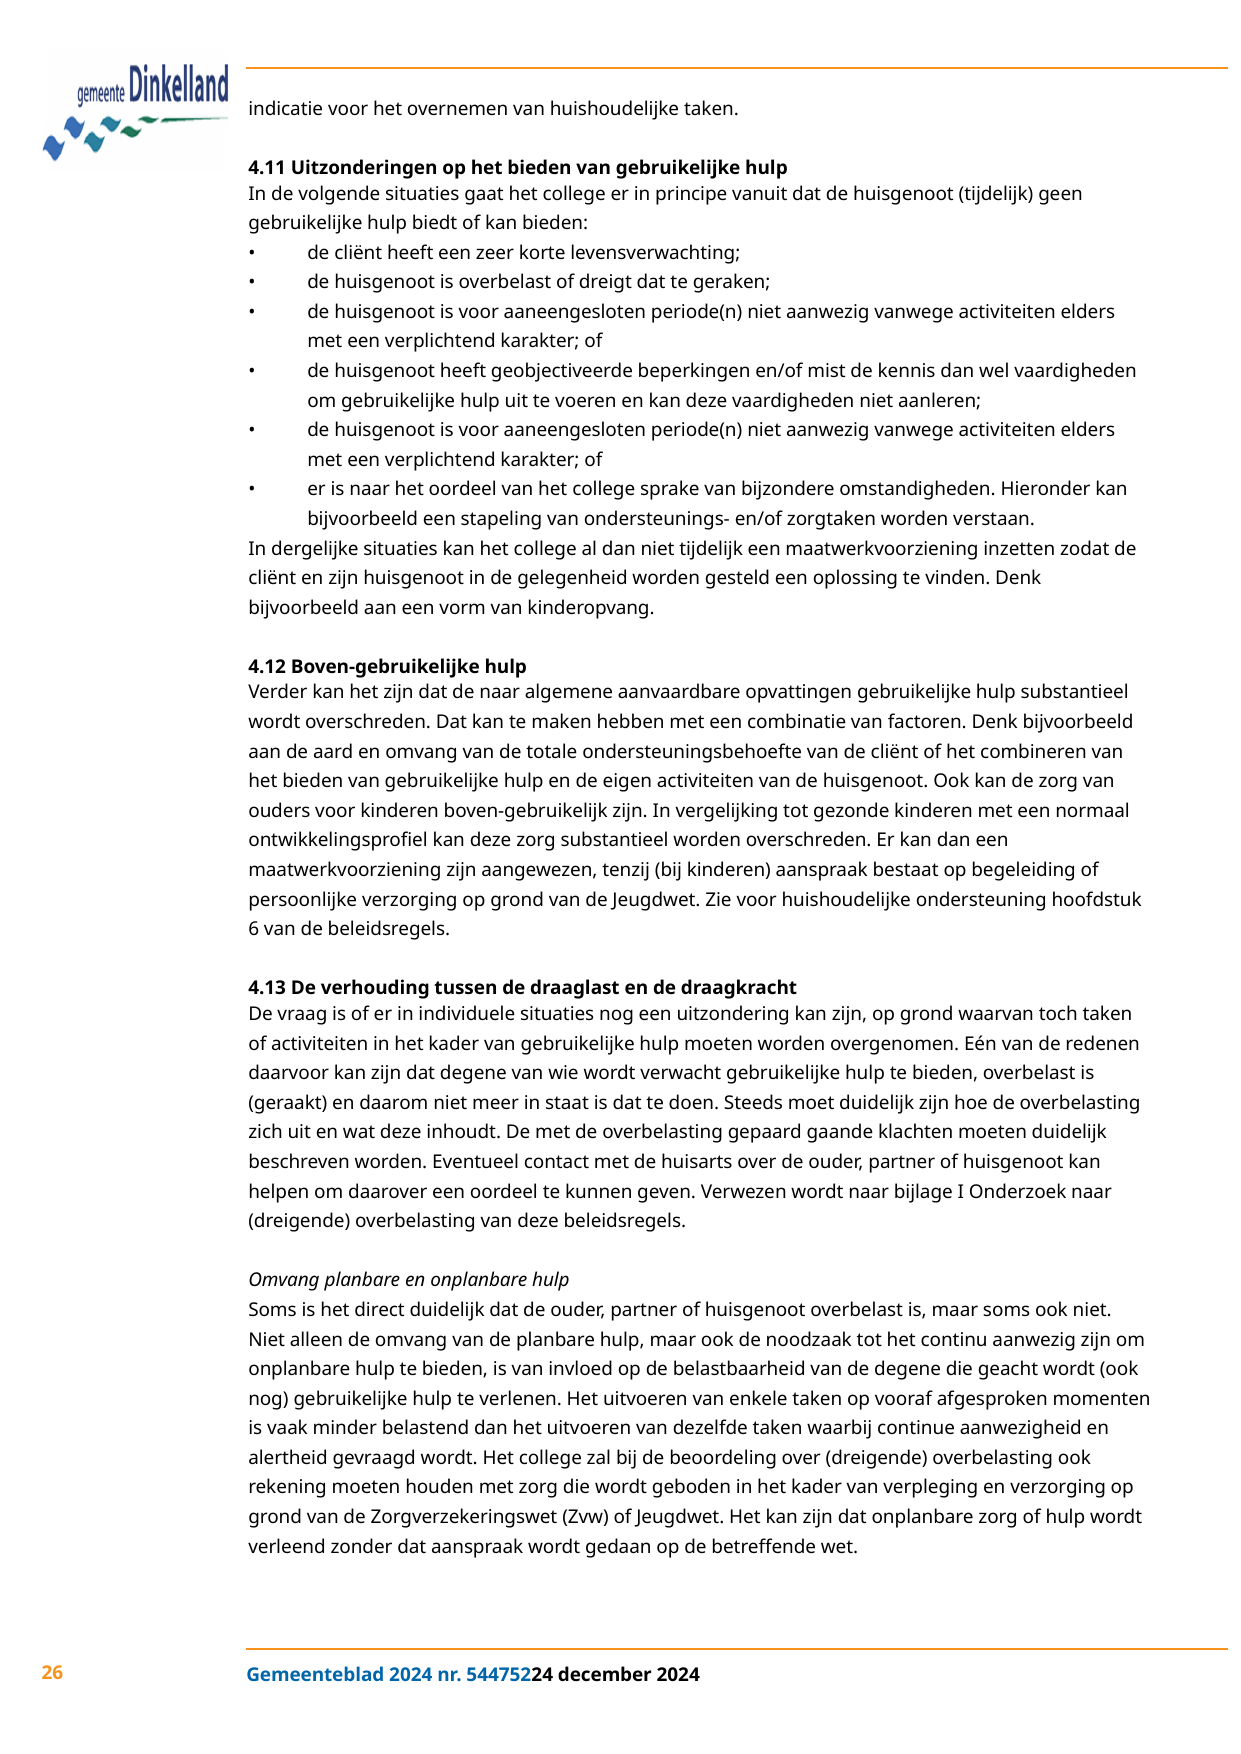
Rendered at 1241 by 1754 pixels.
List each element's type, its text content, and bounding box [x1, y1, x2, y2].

text Verder kan het zijn dat de naar algemene aanvaardbare opvattingen gebruikelijke hulp substantieel wordt overschreden. Dat kan te maken hebben met een combinatie van factoren. Denk bijvoorbeeld aan de aard en omvang van de totale ondersteuningsbehoefte van de cliënt of het combineren van het bieden van gebruikelijke hulp en de eigen activiteiten van de huisgenoot. Ook kan de zorg van ouders voor kinderen boven-gebruikelijk zijn. In vergelijking tot gezonde kinderen met een normaal ontwikkelingsprofiel kan deze zorg substantieel worden overschreden. Er kan dan een maatwerkvoorziening zijn aangewezen, tenzij (bij kinderen) aanspraak bestaat op begeleiding of persoonlijke verzorging op grond van de Jeugdwet. Zie voor huishoudelijke ondersteuning hoofdstuk 6 van de beleidsregels. [248, 679, 1152, 941]
list de huisgenoot is voor aaneengesloten periode(n) niet aanwezig vanwege activiteiten elders met een verplichtend karakter; of [248, 298, 1152, 353]
picture [41, 47, 231, 172]
text In de volgende situaties gaat het college er in principe vanuit dat de huisgenoot (tijdelijk) geen gebruikelijke hulp biedt of kan bieden: [248, 180, 1152, 235]
text De vraag is of er in individuele situaties nog een uitzondering kan zijn, op grond waarvan toch taken of activiteiten in het kader van gebruikelijke hulp moeten worden overgenomen. Eén van de redenen daarvoor kan zijn dat degene van wie wordt verwacht gebruikelijke hulp te bieden, overbelast is (geraakt) en daarom niet meer in staat is dat te doen. Steeds moet duidelijk zijn hoe de overbelasting zich uit en wat deze inhoudt. De met de overbelasting gepaard gaande klachten moeten duidelijk beschreven worden. Eventueel contact met de huisarts over de ouder, partner of huisgenoot kan helpen om daarover een oordeel te kunnen geven. Verwezen wordt naar bijlage I Onderzoek naar (dreigende) overbelasting van deze beleidsregels. [248, 1000, 1152, 1233]
list de huisgenoot is overbelast of dreigt dat te geraken; [248, 268, 1152, 294]
list de huisgenoot heeft geobjectiveerde beperkingen en/of mist de kennis dan wel vaardigheden om gebruikelijke hulp uit te voeren en kan deze vaardigheden niet aanleren; [248, 357, 1152, 412]
list de cliënt heeft een zeer korte levensverwachting; [248, 239, 1152, 264]
text 4.12 Boven-gebruikelijke hulp [248, 653, 1152, 679]
text 4.13 De verhouding tussen de draaglast en de draagkracht [248, 974, 1152, 1000]
text Omvang planbare en onplanbare hulp [248, 1267, 1152, 1292]
list er is naar het oordeel van het college sprake van bijzondere omstandigheden. Hieronder kan bijvoorbeeld een stapeling van ondersteunings- en/of zorgtaken worden verstaan. [248, 476, 1152, 531]
list de huisgenoot is voor aaneengesloten periode(n) niet aanwezig vanwege activiteiten elders met een verplichtend karakter; of [248, 416, 1152, 472]
text In dergelijke situaties kan het college al dan niet tijdelijk een maatwerkvoorziening inzetten zodat de cliënt en zijn huisgenoot in de gelegenheid worden gesteld een oplossing te vinden. Denk bijvoorbeeld aan een vorm van kinderopvang. [248, 535, 1152, 619]
text Soms is het direct duidelijk dat de ouder, partner of huisgenoot overbelast is, maar soms ook niet. Niet alleen de omvang van de planbare hulp, maar ook de noodzaak tot het continu aanwezig zijn om onplanbare hulp te bieden, is van invloed op de belastbaarheid van de degene die geacht wordt (ook nog) gebruikelijke hulp te verlenen. Het uitvoeren van enkele taken op vooraf afgesproken momenten is vaak minder belastend dan het uitvoeren van dezelfde taken waarbij continue aanwezigheid en alertheid gevraagd wordt. Het college zal bij de beoordeling over (dreigende) overbelasting ook rekening moeten houden met zorg die wordt geboden in het kader van verpleging en verzorging op grond van de Zorgverzekeringswet (Zvw) of Jeugdwet. Het kan zijn dat onplanbare zorg of hulp wordt verleend zonder dat aanspraak wordt gedaan op de betreffende wet. [248, 1296, 1152, 1558]
text indicatie voor het overnemen van huishoudelijke taken. [248, 95, 1152, 121]
text 4.11 Uitzonderingen op het bieden van gebruikelijke hulp [248, 154, 1152, 180]
